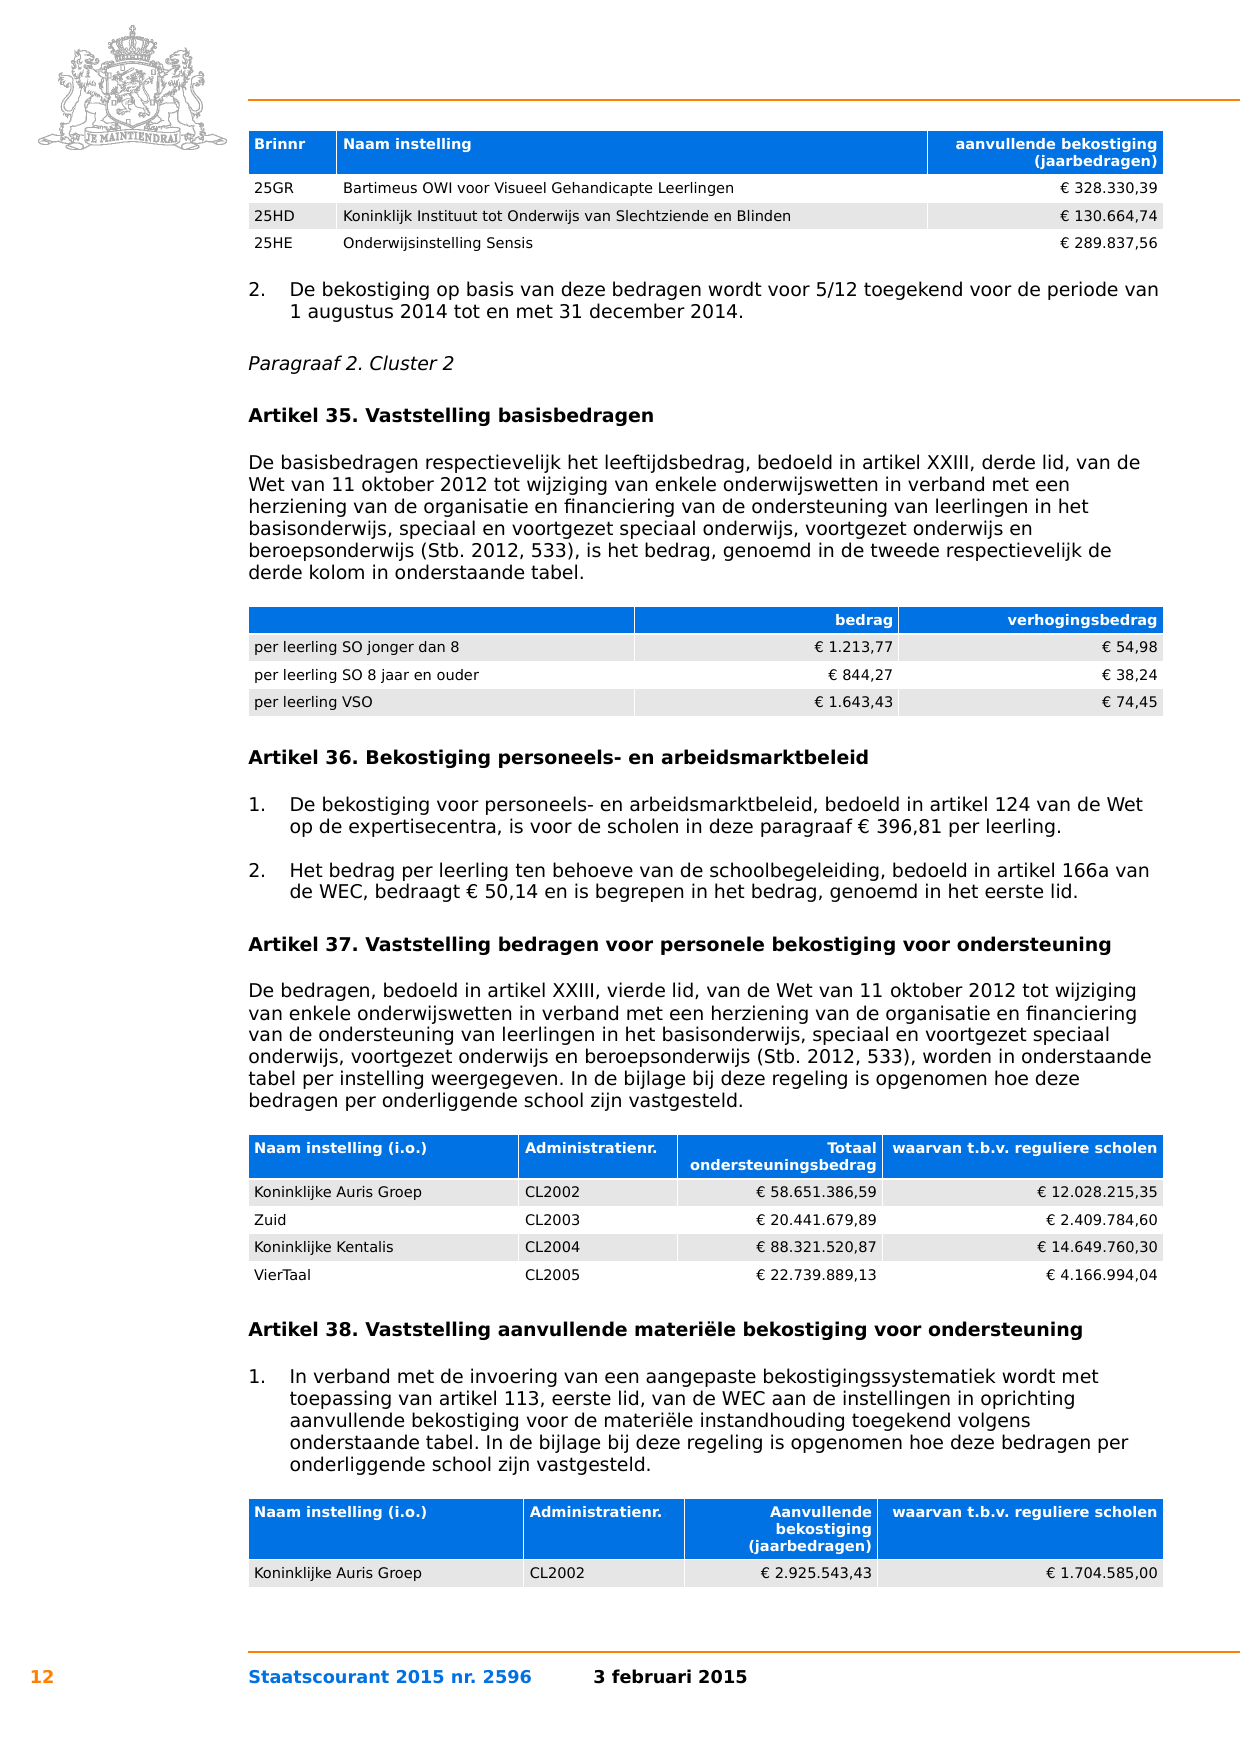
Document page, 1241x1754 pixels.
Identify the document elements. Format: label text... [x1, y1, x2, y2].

text De bedragen, bedoeld in artikel XXIII, vierde lid, van de Wet van 11 oktober 2012 tot wijziging van enkele onderwijswetten in verband met een herziening van de organisatie en financiering van de ondersteuning van leerlingen in het basisonderwijs, speciaal en voortgezet speciaal onderwijs, voortgezet onderwijs en beroepsonderwijs (Stb. 2012, 533), worden in onderstaande tabel per instelling weergegeven. In de bijlage bij deze regeling is opgenomen hoe deze bedragen per onderliggende school zijn vastgesteld. [248, 980, 1163, 1112]
table_cell Koninklijke Auris Groep [249, 1560, 523, 1587]
table_cell CL2004 [519, 1234, 677, 1261]
table_header Naam instelling (i.o.) [249, 1135, 518, 1178]
table_cell € 88.321.520,87 [678, 1234, 882, 1261]
table_cell € 844,27 [635, 662, 898, 688]
table_header Administratienr. [524, 1499, 684, 1559]
table_cell € 328.330,39 [928, 175, 1163, 202]
text 1. In verband met de invoering van een aangepaste bekostigingssystematiek wordt met toepassing van artikel 113, eerste lid, van de WEC aan de instellingen in oprichting aanvullende bekostiging voor de materiële instandhouding toegekend volgens onderstaande tabel. In de bijlage bij deze regeling is opgenomen hoe deze bedragen per onderliggende school zijn vastgesteld. [248, 1366, 1163, 1476]
table_cell Koninklijk Instituut tot Onderwijs van Slechtziende en Blinden [337, 203, 927, 229]
table_header waarvan t.b.v. reguliere scholen [878, 1499, 1163, 1559]
table_cell € 12.028.215,35 [883, 1180, 1163, 1206]
table_cell € 20.441.679,89 [678, 1207, 882, 1233]
table_cell Bartimeus OWI voor Visueel Gehandicapte Leerlingen [337, 175, 927, 202]
picture [38, 25, 227, 150]
table_cell € 38,24 [899, 662, 1163, 688]
table_cell Koninklijke Kentalis [249, 1234, 518, 1261]
table_cell € 4.166.994,04 [883, 1262, 1163, 1288]
table_cell Onderwijsinstelling Sensis [337, 230, 927, 256]
table_cell € 1.704.585,00 [878, 1560, 1163, 1587]
table_header Naam instelling (i.o.) [249, 1499, 523, 1559]
table_cell € 289.837,56 [928, 230, 1163, 256]
table_header Brinnr [249, 131, 336, 174]
table_cell € 22.739.889,13 [678, 1262, 882, 1288]
table_header bedrag [635, 607, 898, 633]
table_header verhogingsbedrag [899, 607, 1163, 633]
table_header Naam instelling [337, 131, 927, 174]
text 2. De bekostiging op basis van deze bedragen wordt voor 5/12 toegekend voor de periode van 1 augustus 2014 tot en met 31 december 2014. [248, 279, 1163, 323]
subtitle Artikel 37. Vaststelling bedragen voor personele bekostiging voor ondersteuning [248, 933, 1163, 955]
table_header Aanvullende bekostiging (jaarbedragen) [685, 1499, 877, 1559]
table_cell € 130.664,74 [928, 203, 1163, 229]
subtitle Artikel 36. Bekostiging personeels- en arbeidsmarktbeleid [248, 747, 1163, 769]
table_cell 25GR [249, 175, 336, 202]
table_cell € 58.651.386,59 [678, 1180, 882, 1206]
text De basisbedragen respectievelijk het leeftijdsbedrag, bedoeld in artikel XXIII, derde lid, van de Wet van 11 oktober 2012 tot wijziging van enkele onderwijswetten in verband met een herziening van de organisatie en financiering van de ondersteuning van leerlingen in het basisonderwijs, speciaal en voortgezet speciaal onderwijs, voortgezet onderwijs en beroepsonderwijs (Stb. 2012, 533), is het bedrag, genoemd in de tweede respectievelijk de derde kolom in onderstaande tabel. [248, 452, 1163, 584]
table_cell CL2003 [519, 1207, 677, 1233]
table_cell € 54,98 [899, 635, 1163, 661]
table_header [249, 607, 634, 633]
table_cell € 74,45 [899, 689, 1163, 716]
table_header Administratienr. [519, 1135, 677, 1178]
table_cell € 2.409.784,60 [883, 1207, 1163, 1233]
table_cell per leerling SO 8 jaar en ouder [249, 662, 634, 688]
table_cell € 14.649.760,30 [883, 1234, 1163, 1261]
table_header Totaal ondersteuningsbedrag [678, 1135, 882, 1178]
table_cell VierTaal [249, 1262, 518, 1288]
text 2. Het bedrag per leerling ten behoeve van de schoolbegeleiding, bedoeld in artikel 166a van de WEC, bedraagt € 50,14 en is begrepen in het bedrag, genoemd in het eerste lid. [248, 859, 1163, 903]
text 1. De bekostiging voor personeels- en arbeidsmarktbeleid, bedoeld in artikel 124 van de Wet op de expertisecentra, is voor de scholen in deze paragraaf € 396,81 per leerling. [248, 794, 1163, 838]
table_cell € 1.643,43 [635, 689, 898, 716]
table_cell CL2002 [524, 1560, 684, 1587]
table_cell per leerling VSO [249, 689, 634, 716]
subtitle Artikel 35. Vaststelling basisbedragen [248, 405, 1163, 427]
table_cell € 2.925.543,43 [685, 1560, 877, 1587]
table_cell 25HD [249, 203, 336, 229]
subtitle Artikel 38. Vaststelling aanvullende materiële bekostiging voor ondersteuning [248, 1319, 1163, 1341]
subtitle Paragraaf 2. Cluster 2 [248, 353, 1163, 375]
table_cell Koninklijke Auris Groep [249, 1180, 518, 1206]
table_cell CL2002 [519, 1180, 677, 1206]
table_cell CL2005 [519, 1262, 677, 1288]
table_cell € 1.213,77 [635, 635, 898, 661]
table_cell per leerling SO jonger dan 8 [249, 635, 634, 661]
table_header waarvan t.b.v. reguliere scholen [883, 1135, 1163, 1178]
table_header aanvullende bekostiging (jaarbedragen) [928, 131, 1163, 174]
table_cell Zuid [249, 1207, 518, 1233]
table_cell 25HE [249, 230, 336, 256]
